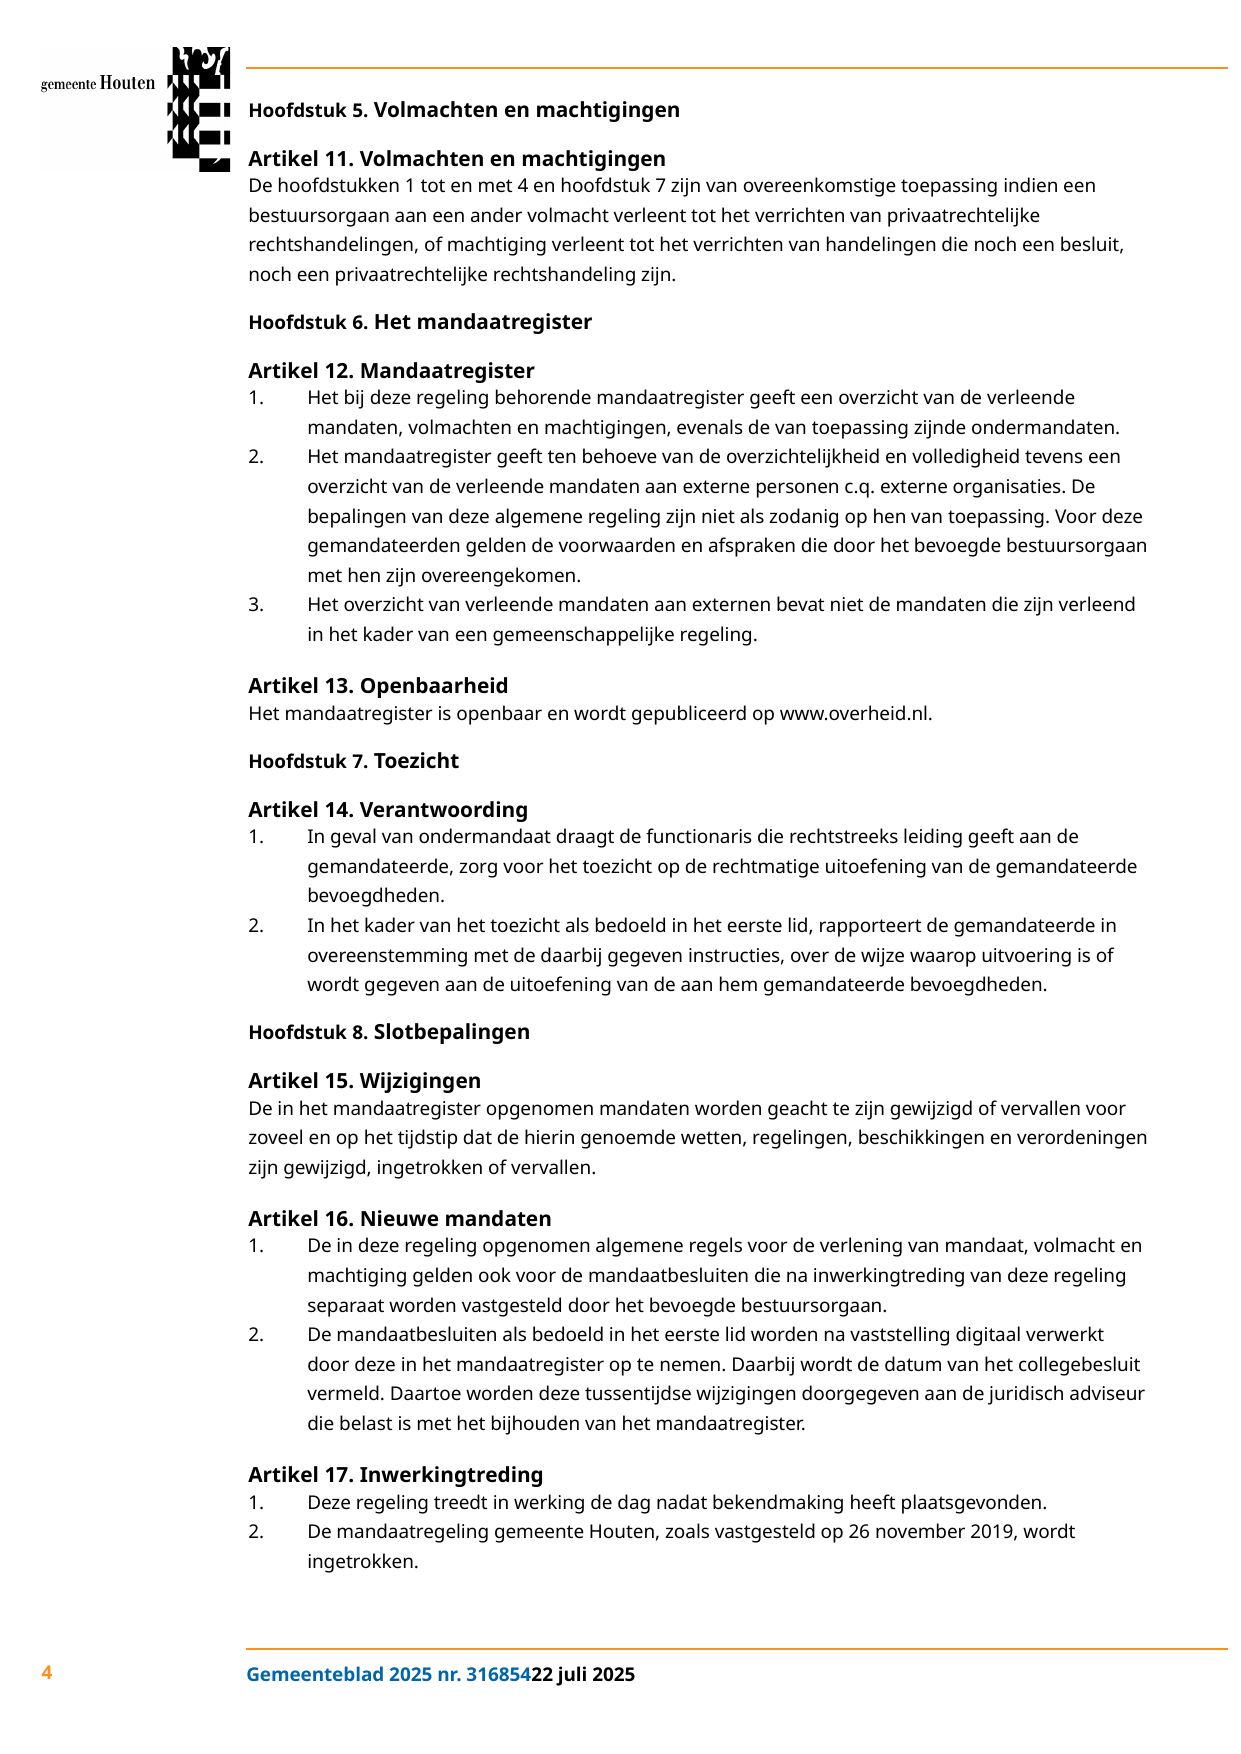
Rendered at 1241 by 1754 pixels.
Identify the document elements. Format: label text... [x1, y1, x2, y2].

text Het mandaatregister is openbaar en wordt gepubliceerd op www.overheid.nl. [248, 700, 1152, 726]
picture [41, 47, 231, 172]
text Artikel 16. Nieuwe mandaten [248, 1204, 1152, 1233]
list Deze regeling treedt in werking de dag nadat bekendmaking heeft plaatsgevonden. [248, 1489, 1152, 1515]
list De mandaatbesluiten als bedoeld in het eerste lid worden na vaststelling digitaal verwerkt door deze in het mandaatregister op te nemen. Daarbij wordt de datum van het collegebesluit vermeld. Daartoe worden deze tussentijdse wijzigingen doorgegeven aan de juridisch adviseur die belast is met het bijhouden van het mandaatregister. [248, 1321, 1152, 1436]
text Artikel 12. Mandaatregister [248, 356, 1152, 384]
text Artikel 15. Wijzigingen [248, 1066, 1152, 1095]
text Artikel 13. Openbaarheid [248, 672, 1152, 700]
text Artikel 17. Inwerkingtreding [248, 1461, 1152, 1489]
text De in het mandaatregister opgenomen mandaten worden geacht te zijn gewijzigd of vervallen voor zoveel en op het tijdstip dat de hierin genoemde wetten, regelingen, beschikkingen en verordeningen zijn gewijzigd, ingetrokken of vervallen. [248, 1095, 1152, 1179]
text Hoofdstuk 5. Volmachten en machtigingen [248, 95, 1152, 123]
list De in deze regeling opgenomen algemene regels voor de verlening van mandaat, volmacht en machtiging gelden ook voor de mandaatbesluiten die na inwerkingtreding van deze regeling separaat worden vastgesteld door het bevoegde bestuursorgaan. [248, 1233, 1152, 1318]
list In het kader van het toezicht als bedoeld in het eerste lid, rapporteert de gemandateerde in overeenstemming met de daarbij gegeven instructies, over de wijze waarop uitvoering is of wordt gegeven aan de uitoefening van de aan hem gemandateerde bevoegdheden. [248, 912, 1152, 997]
list Het mandaatregister geeft ten behoeve van de overzichtelijkheid en volledigheid tevens een overzicht van de verleende mandaten aan externe personen c.q. externe organisaties. De bepalingen van deze algemene regeling zijn niet als zodanig op hen van toepassing. Voor deze gemandateerden gelden de voorwaarden en afspraken die door het bevoegde bestuursorgaan met hen zijn overeengekomen. [248, 444, 1152, 588]
text Artikel 14. Verantwoording [248, 795, 1152, 823]
list De mandaatregeling gemeente Houten, zoals vastgesteld op 26 november 2019, wordt ingetrokken. [248, 1519, 1152, 1574]
text Hoofdstuk 7. Toezicht [248, 746, 1152, 774]
text Hoofdstuk 6. Het mandaatregister [248, 307, 1152, 335]
text De hoofdstukken 1 tot en met 4 en hoofdstuk 7 zijn van overeenkomstige toepassing indien een bestuursorgaan aan een ander volmacht verleent tot het verrichten van privaatrechtelijke rechtshandelingen, of machtiging verleent tot het verrichten van handelingen die noch een besluit, noch een privaatrechtelijke rechtshandeling zijn. [248, 172, 1152, 287]
list In geval van ondermandaat draagt de functionaris die rechtstreeks leiding geeft aan de gemandateerde, zorg voor het toezicht op de rechtmatige uitoefening van de gemandateerde bevoegdheden. [248, 823, 1152, 908]
list Het overzicht van verleende mandaten aan externen bevat niet de mandaten die zijn verleend in het kader van een gemeenschappelijke regeling. [248, 592, 1152, 647]
text Hoofdstuk 8. Slotbepalingen [248, 1017, 1152, 1045]
text Artikel 11. Volmachten en machtigingen [248, 144, 1152, 172]
list Het bij deze regeling behorende mandaatregister geeft een overzicht van de verleende mandaten, volmachten en machtigingen, evenals de van toepassing zijnde ondermandaten. [248, 384, 1152, 440]
